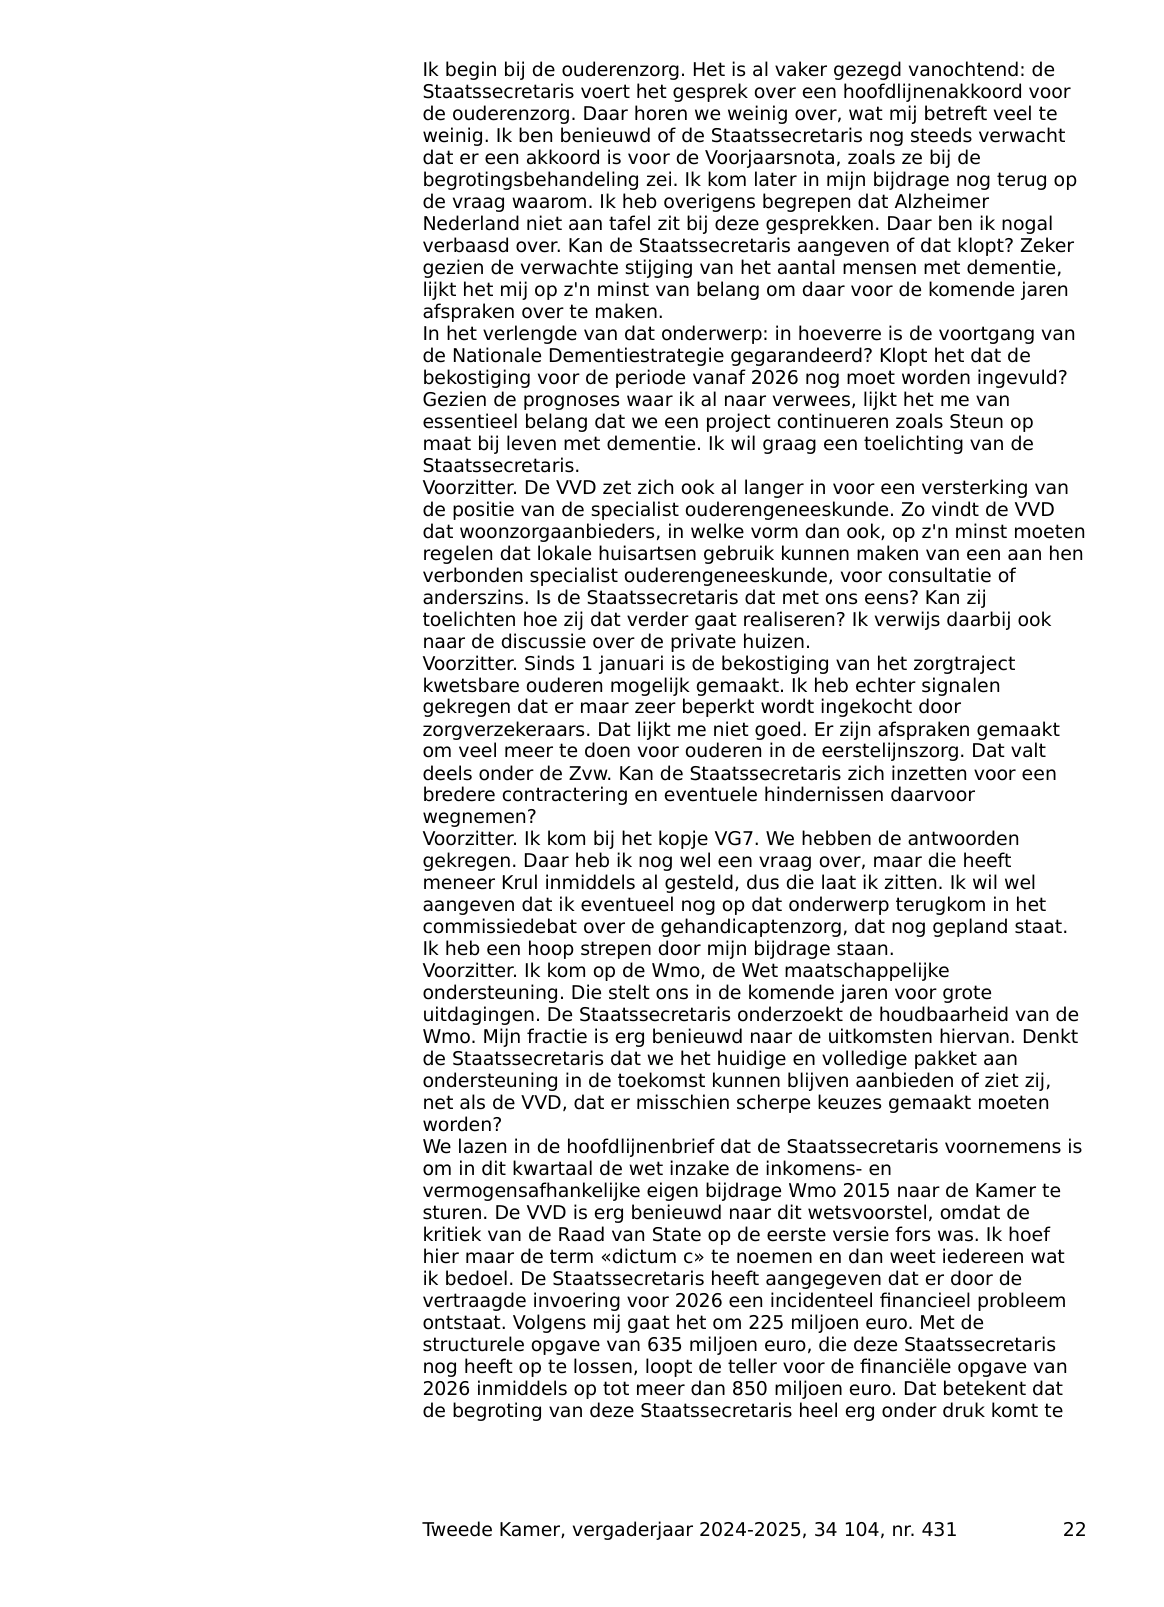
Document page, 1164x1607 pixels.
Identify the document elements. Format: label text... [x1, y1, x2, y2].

text We lazen in de hoofdlijnenbrief dat de Staatssecretaris voornemens is om in dit kwartaal de wet inzake de inkomens- en vermogensafhankelijke eigen bijdrage Wmo 2015 naar de Kamer te sturen. De VVD is erg benieuwd naar dit wetsvoorstel, omdat de kritiek van de Raad van State op de eerste versie fors was. Ik hoef hier maar de term «dictum c» te noemen en dan weet iedereen wat ik bedoel. De Staatssecretaris heeft aangegeven dat er door de vertraagde invoering voor 2026 een incidenteel financieel probleem ontstaat. Volgens mij gaat het om 225 miljoen euro. Met de structurele opgave van 635 miljoen euro, die deze Staatssecretaris nog heeft op te lossen, loopt de teller voor de financiële opgave van 2026 inmiddels op tot meer dan 850 miljoen euro. Dat betekent dat de begroting van deze Staatssecretaris heel erg onder druk komt te [422, 1136, 1087, 1422]
text Ik begin bij de ouderenzorg. Het is al vaker gezegd vanochtend: de Staatssecretaris voert het gesprek over een hoofdlijnenakkoord voor de ouderenzorg. Daar horen we weinig over, wat mij betreft veel te weinig. Ik ben benieuwd of de Staatssecretaris nog steeds verwacht dat er een akkoord is voor de Voorjaarsnota, zoals ze bij de begrotingsbehandeling zei. Ik kom later in mijn bijdrage nog terug op de vraag waarom. Ik heb overigens begrepen dat Alzheimer Nederland niet aan tafel zit bij deze gesprekken. Daar ben ik nogal verbaasd over. Kan de Staatssecretaris aangeven of dat klopt? Zeker gezien de verwachte stijging van het aantal mensen met dementie, lijkt het mij op z'n minst van belang om daar voor de komende jaren afspraken over te maken. [422, 59, 1087, 323]
text Ik heb een hoop strepen door mijn bijdrage staan. [422, 938, 1087, 960]
text In het verlengde van dat onderwerp: in hoeverre is de voortgang van de Nationale Dementiestrategie gegarandeerd? Klopt het dat de bekostiging voor de periode vanaf 2026 nog moet worden ingevuld? Gezien de prognoses waar ik al naar verwees, lijkt het me van essentieel belang dat we een project continueren zoals Steun op maat bij leven met dementie. Ik wil graag een toelichting van de Staatssecretaris. [422, 323, 1087, 477]
text Voorzitter. Sinds 1 januari is de bekostiging van het zorgtraject kwetsbare ouderen mogelijk gemaakt. Ik heb echter signalen gekregen dat er maar zeer beperkt wordt ingekocht door zorgverzekeraars. Dat lijkt me niet goed. Er zijn afspraken gemaakt om veel meer te doen voor ouderen in de eerstelijnszorg. Dat valt deels onder de Zvw. Kan de Staatssecretaris zich inzetten voor een bredere contractering en eventuele hindernissen daarvoor wegnemen? [422, 652, 1087, 828]
text Voorzitter. Ik kom bij het kopje VG7. We hebben de antwoorden gekregen. Daar heb ik nog wel een vraag over, maar die heeft meneer Krul inmiddels al gesteld, dus die laat ik zitten. Ik wil wel aangeven dat ik eventueel nog op dat onderwerp terugkom in het commissiedebat over de gehandicaptenzorg, dat nog gepland staat. [422, 828, 1087, 938]
text Voorzitter. Ik kom op de Wmo, de Wet maatschappelijke ondersteuning. Die stelt ons in de komende jaren voor grote uitdagingen. De Staatssecretaris onderzoekt de houdbaarheid van de Wmo. Mijn fractie is erg benieuwd naar de uitkomsten hiervan. Denkt de Staatssecretaris dat we het huidige en volledige pakket aan ondersteuning in de toekomst kunnen blijven aanbieden of ziet zij, net als de VVD, dat er misschien scherpe keuzes gemaakt moeten worden? [422, 960, 1087, 1136]
text Voorzitter. De VVD zet zich ook al langer in voor een versterking van de positie van de specialist ouderengeneeskunde. Zo vindt de VVD dat woonzorgaanbieders, in welke vorm dan ook, op z'n minst moeten regelen dat lokale huisartsen gebruik kunnen maken van een aan hen verbonden specialist ouderengeneeskunde, voor consultatie of anderszins. Is de Staatssecretaris dat met ons eens? Kan zij toelichten hoe zij dat verder gaat realiseren? Ik verwijs daarbij ook naar de discussie over de private huizen. [422, 477, 1087, 652]
